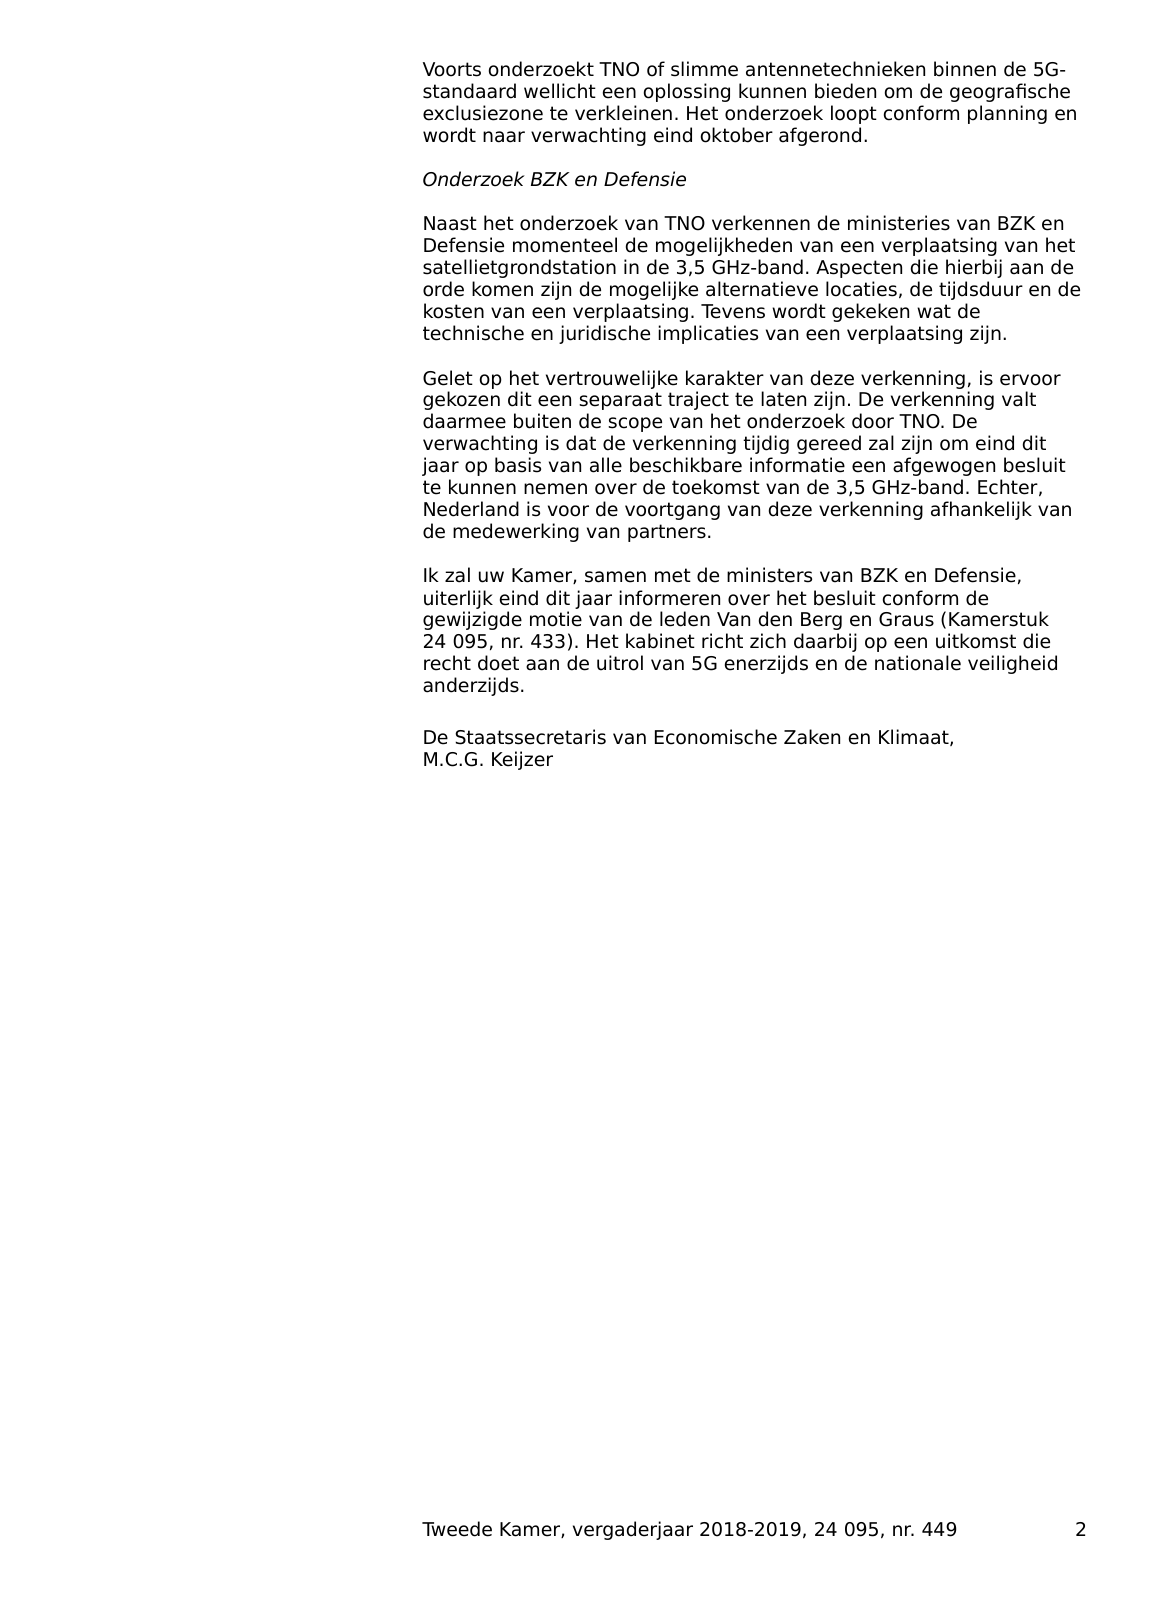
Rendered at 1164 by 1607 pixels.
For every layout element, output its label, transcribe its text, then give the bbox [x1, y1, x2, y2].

text Voorts onderzoekt TNO of slimme antennetechnieken binnen de 5G-standaard wellicht een oplossing kunnen bieden om de geografische exclusiezone te verkleinen. Het onderzoek loopt conform planning en wordt naar verwachting eind oktober afgerond. [422, 59, 1087, 147]
text Gelet op het vertrouwelijke karakter van deze verkenning, is ervoor gekozen dit een separaat traject te laten zijn. De verkenning valt daarmee buiten de scope van het onderzoek door TNO. De verwachting is dat de verkenning tijdig gereed zal zijn om eind dit jaar op basis van alle beschikbare informatie een afgewogen besluit te kunnen nemen over de toekomst van de 3,5 GHz-band. Echter, Nederland is voor de voortgang van deze verkenning afhankelijk van de medewerking van partners. [422, 367, 1087, 543]
text De Staatssecretaris van Economische Zaken en Klimaat, M.C.G. Keijzer [422, 727, 1087, 771]
text Ik zal uw Kamer, samen met de ministers van BZK en Defensie, uiterlijk eind dit jaar informeren over het besluit conform de gewijzigde motie van de leden Van den Berg en Graus (Kamerstuk 24 095, nr. 433). Het kabinet richt zich daarbij op een uitkomst die recht doet aan de uitrol van 5G enerzijds en de nationale veiligheid anderzijds. [422, 565, 1087, 697]
text Naast het onderzoek van TNO verkennen de ministeries van BZK en Defensie momenteel de mogelijkheden van een verplaatsing van het satellietgrondstation in de 3,5 GHz-band. Aspecten die hierbij aan de orde komen zijn de mogelijke alternatieve locaties, de tijdsduur en de kosten van een verplaatsing. Tevens wordt gekeken wat de technische en juridische implicaties van een verplaatsing zijn. [422, 213, 1087, 345]
subtitle Onderzoek BZK en Defensie [422, 169, 1087, 191]
